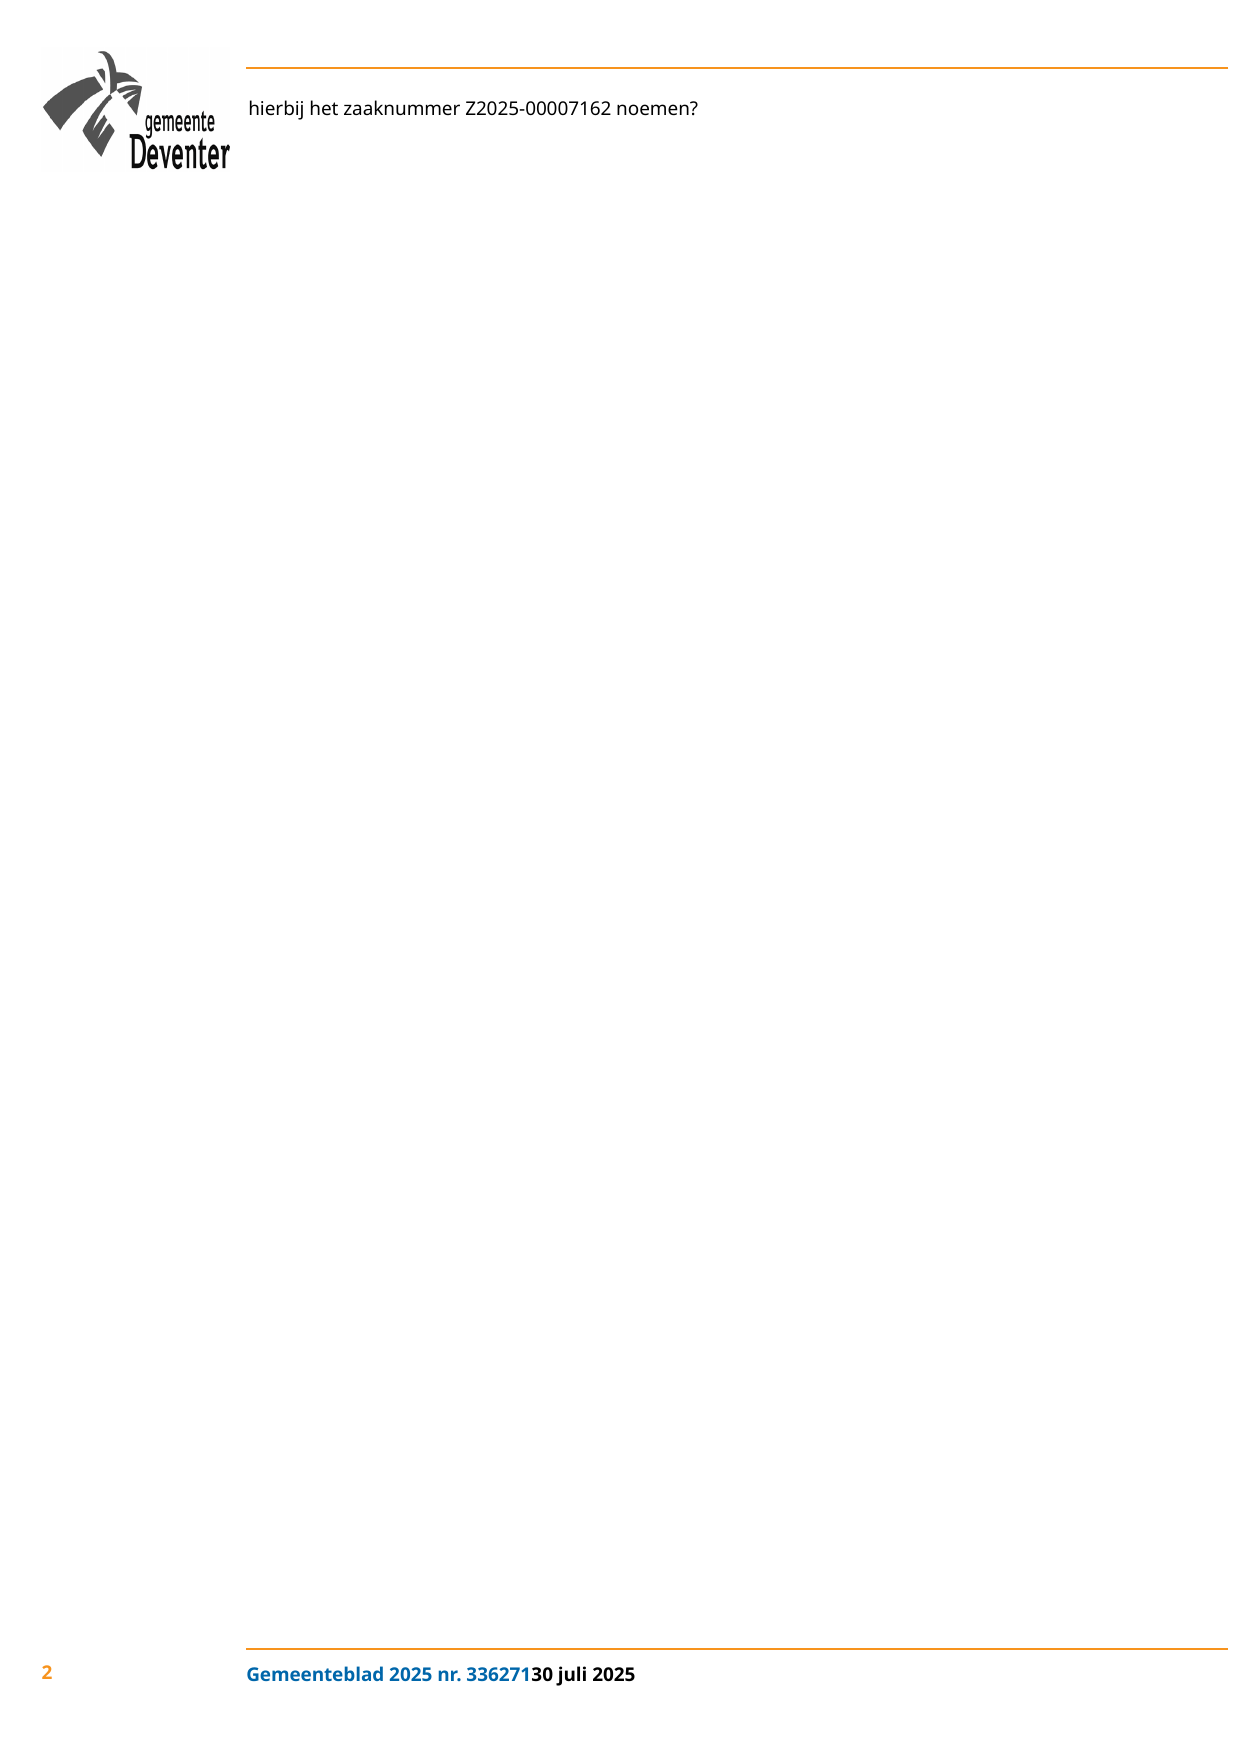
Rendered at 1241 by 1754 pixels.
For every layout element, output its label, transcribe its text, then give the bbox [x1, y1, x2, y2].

picture [41, 47, 231, 172]
text hierbij het zaaknummer Z2025-00007162 noemen? [248, 95, 1152, 121]
